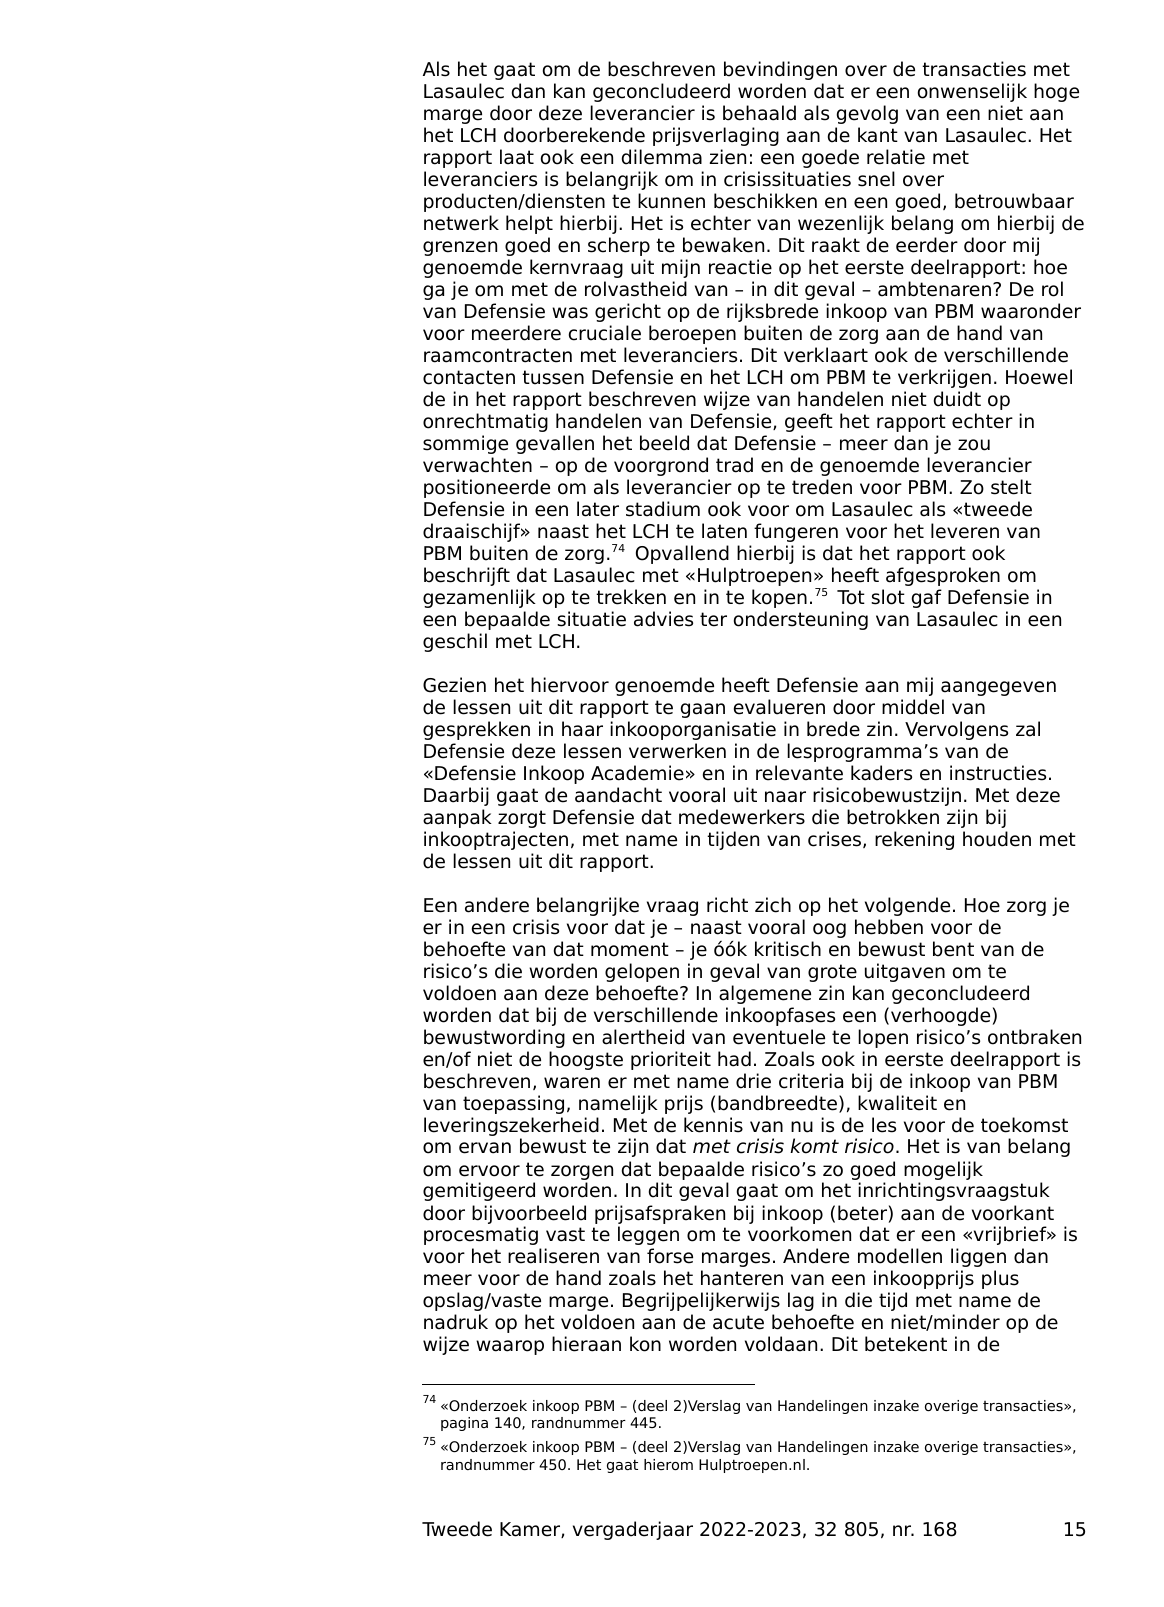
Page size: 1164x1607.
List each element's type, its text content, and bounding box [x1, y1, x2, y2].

text «Onderzoek inkoop PBM – (deel 2)Verslag van Handelingen inzake overige transacties», randnummer 450. Het gaat hierom Hulptroepen.nl. [422, 1435, 1087, 1474]
text Een andere belangrijke vraag richt zich op het volgende. Hoe zorg je er in een crisis voor dat je – naast vooral oog hebben voor de behoefte van dat moment – je óók kritisch en bewust bent van de risico’s die worden gelopen in geval van grote uitgaven om te voldoen aan deze behoefte? In algemene zin kan geconcludeerd worden dat bij de verschillende inkoopfases een (verhoogde) bewustwording en alertheid van eventuele te lopen risico’s ontbraken en/of niet de hoogste prioriteit had. Zoals ook in eerste deelrapport is beschreven, waren er met name drie criteria bij de inkoop van PBM van toepassing, namelijk prijs (bandbreedte), kwaliteit en leveringszekerheid. Met de kennis van nu is de les voor de toekomst om ervan bewust te zijn dat met crisis komt risico. Het is van belang om ervoor te zorgen dat bepaalde risico’s zo goed mogelijk gemitigeerd worden. In dit geval gaat om het inrichtingsvraagstuk door bijvoorbeeld prijsafspraken bij inkoop (beter) aan de voorkant procesmatig vast te leggen om te voorkomen dat er een «vrijbrief» is voor het realiseren van forse marges. Andere modellen liggen dan meer voor de hand zoals het hanteren van een inkoopprijs plus opslag/vaste marge. Begrijpelijkerwijs lag in die tijd met name de nadruk op het voldoen aan de acute behoefte en niet/minder op de wijze waarop hieraan kon worden voldaan. Dit betekent in de [422, 895, 1087, 1356]
text Gezien het hiervoor genoemde heeft Defensie aan mij aangegeven de lessen uit dit rapport te gaan evalueren door middel van gesprekken in haar inkooporganisatie in brede zin. Vervolgens zal Defensie deze lessen verwerken in de lesprogramma’s van de «Defensie Inkoop Academie» en in relevante kaders en instructies. Daarbij gaat de aandacht vooral uit naar risicobewustzijn. Met deze aanpak zorgt Defensie dat medewerkers die betrokken zijn bij inkooptrajecten, met name in tijden van crises, rekening houden met de lessen uit dit rapport. [422, 675, 1087, 872]
text Als het gaat om de beschreven bevindingen over de transacties met Lasaulec dan kan geconcludeerd worden dat er een onwenselijk hoge marge door deze leverancier is behaald als gevolg van een niet aan het LCH doorberekende prijsverlaging aan de kant van Lasaulec. Het rapport laat ook een dilemma zien: een goede relatie met leveranciers is belangrijk om in crisissituaties snel over producten/diensten te kunnen beschikken en een goed, betrouwbaar netwerk helpt hierbij. Het is echter van wezenlijk belang om hierbij de grenzen goed en scherp te bewaken. Dit raakt de eerder door mij genoemde kernvraag uit mijn reactie op het eerste deelrapport: hoe ga je om met de rolvastheid van – in dit geval – ambtenaren? De rol van Defensie was gericht op de rijksbrede inkoop van PBM waaronder voor meerdere cruciale beroepen buiten de zorg aan de hand van raamcontracten met leveranciers. Dit verklaart ook de verschillende contacten tussen Defensie en het LCH om PBM te verkrijgen. Hoewel de in het rapport beschreven wijze van handelen niet duidt op onrechtmatig handelen van Defensie, geeft het rapport echter in sommige gevallen het beeld dat Defensie – meer dan je zou verwachten – op de voorgrond trad en de genoemde leverancier positioneerde om als leverancier op te treden voor PBM. Zo stelt Defensie in een later stadium ook voor om Lasaulec als «tweede draaischijf» naast het LCH te laten fungeren voor het leveren van PBM buiten de zorg. Opvallend hierbij is dat het rapport ook beschrijft dat Lasaulec met «Hulptroepen» heeft afgesproken om gezamenlijk op te trekken en in te kopen. Tot slot gaf Defensie in een bepaalde situatie advies ter ondersteuning van Lasaulec in een geschil met LCH. [422, 59, 1087, 652]
text «Onderzoek inkoop PBM – (deel 2)Verslag van Handelingen inzake overige transacties», pagina 140, randnummer 445. [422, 1393, 1087, 1432]
